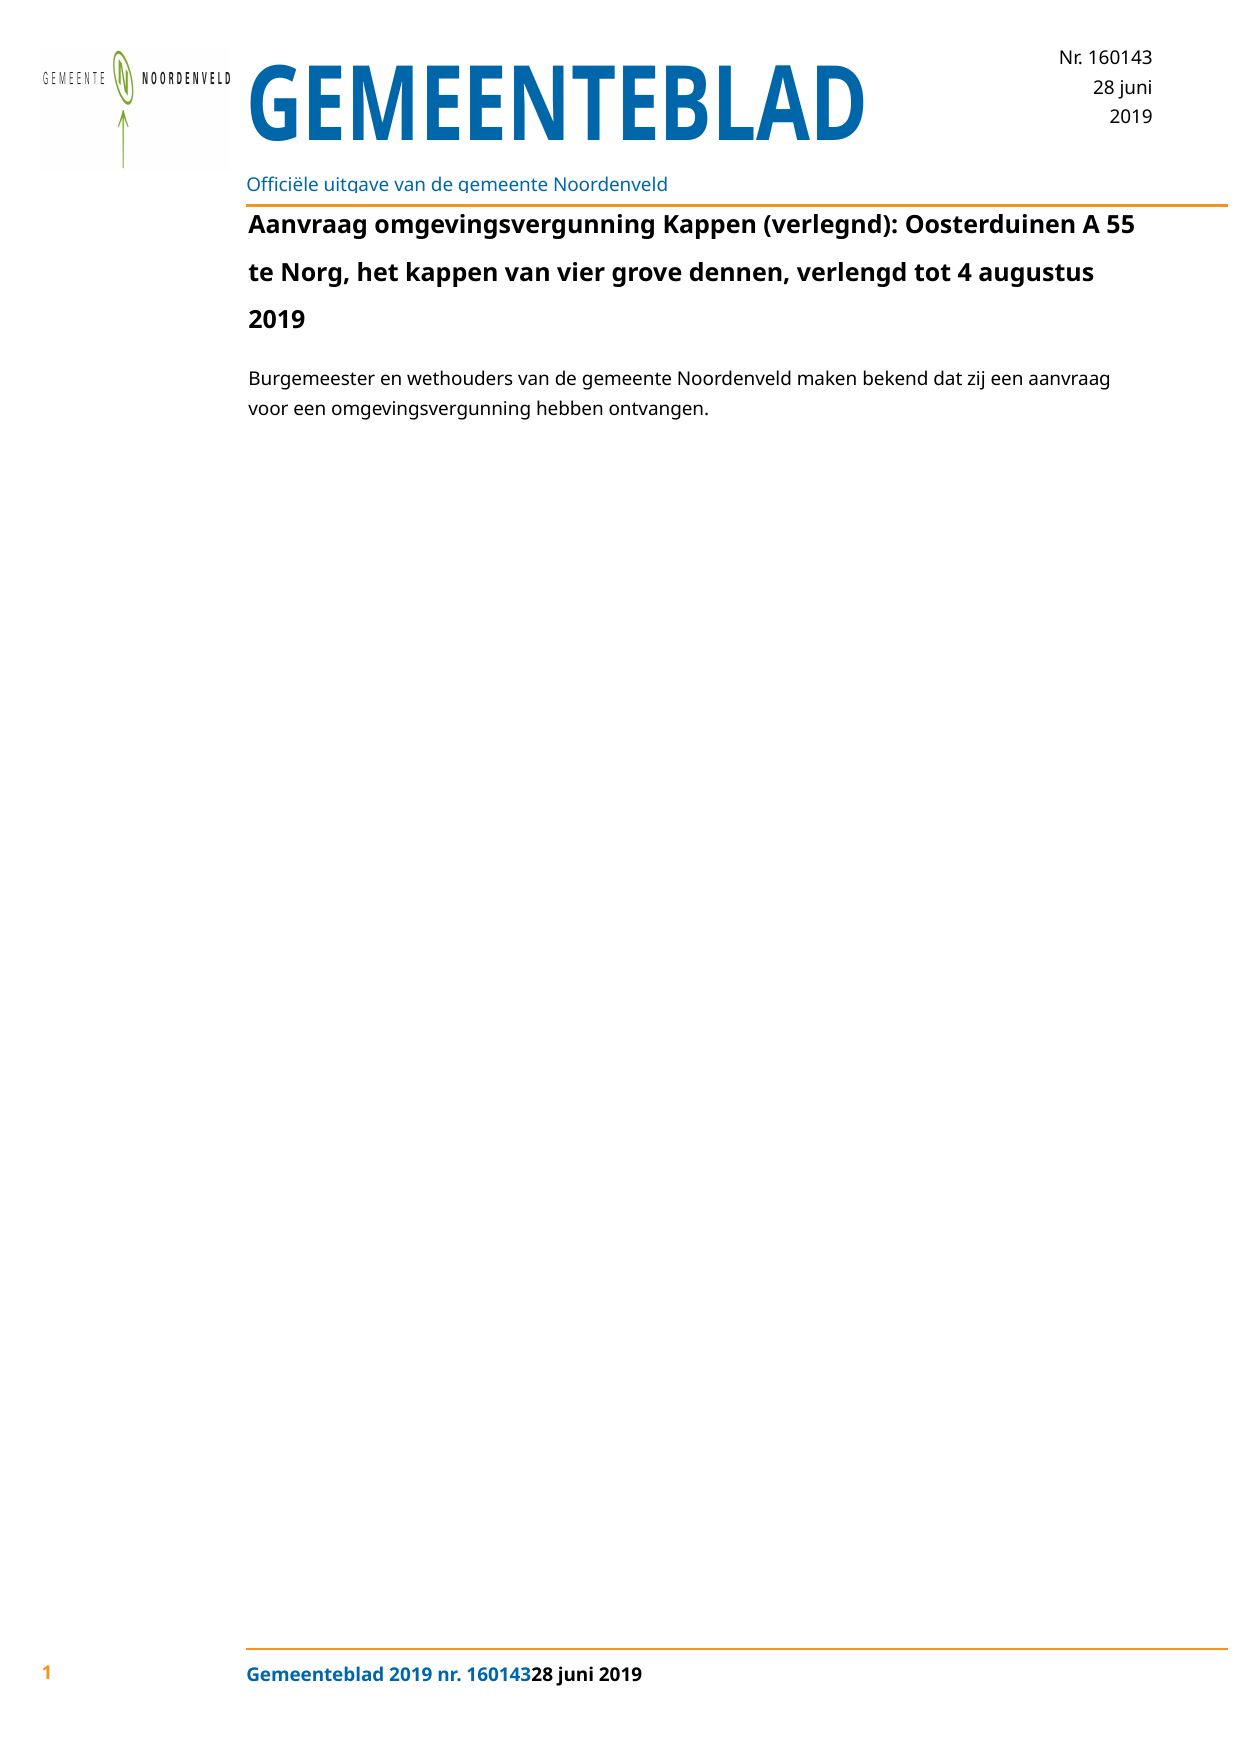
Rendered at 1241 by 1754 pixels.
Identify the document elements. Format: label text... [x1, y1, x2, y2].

text Burgemeester en wethouders van de gemeente Noordenveld maken bekend dat zij een aanvraag voor een omgevingsvergunning hebben ontvangen. [248, 366, 1152, 421]
text Aanvraag omgevingsvergunning Kappen (verlegnd): Oosterduinen A 55 te Norg, het kappen van vier grove dennen, verlengd tot 4 augustus 2019 [248, 207, 1152, 336]
picture [41, 47, 231, 172]
